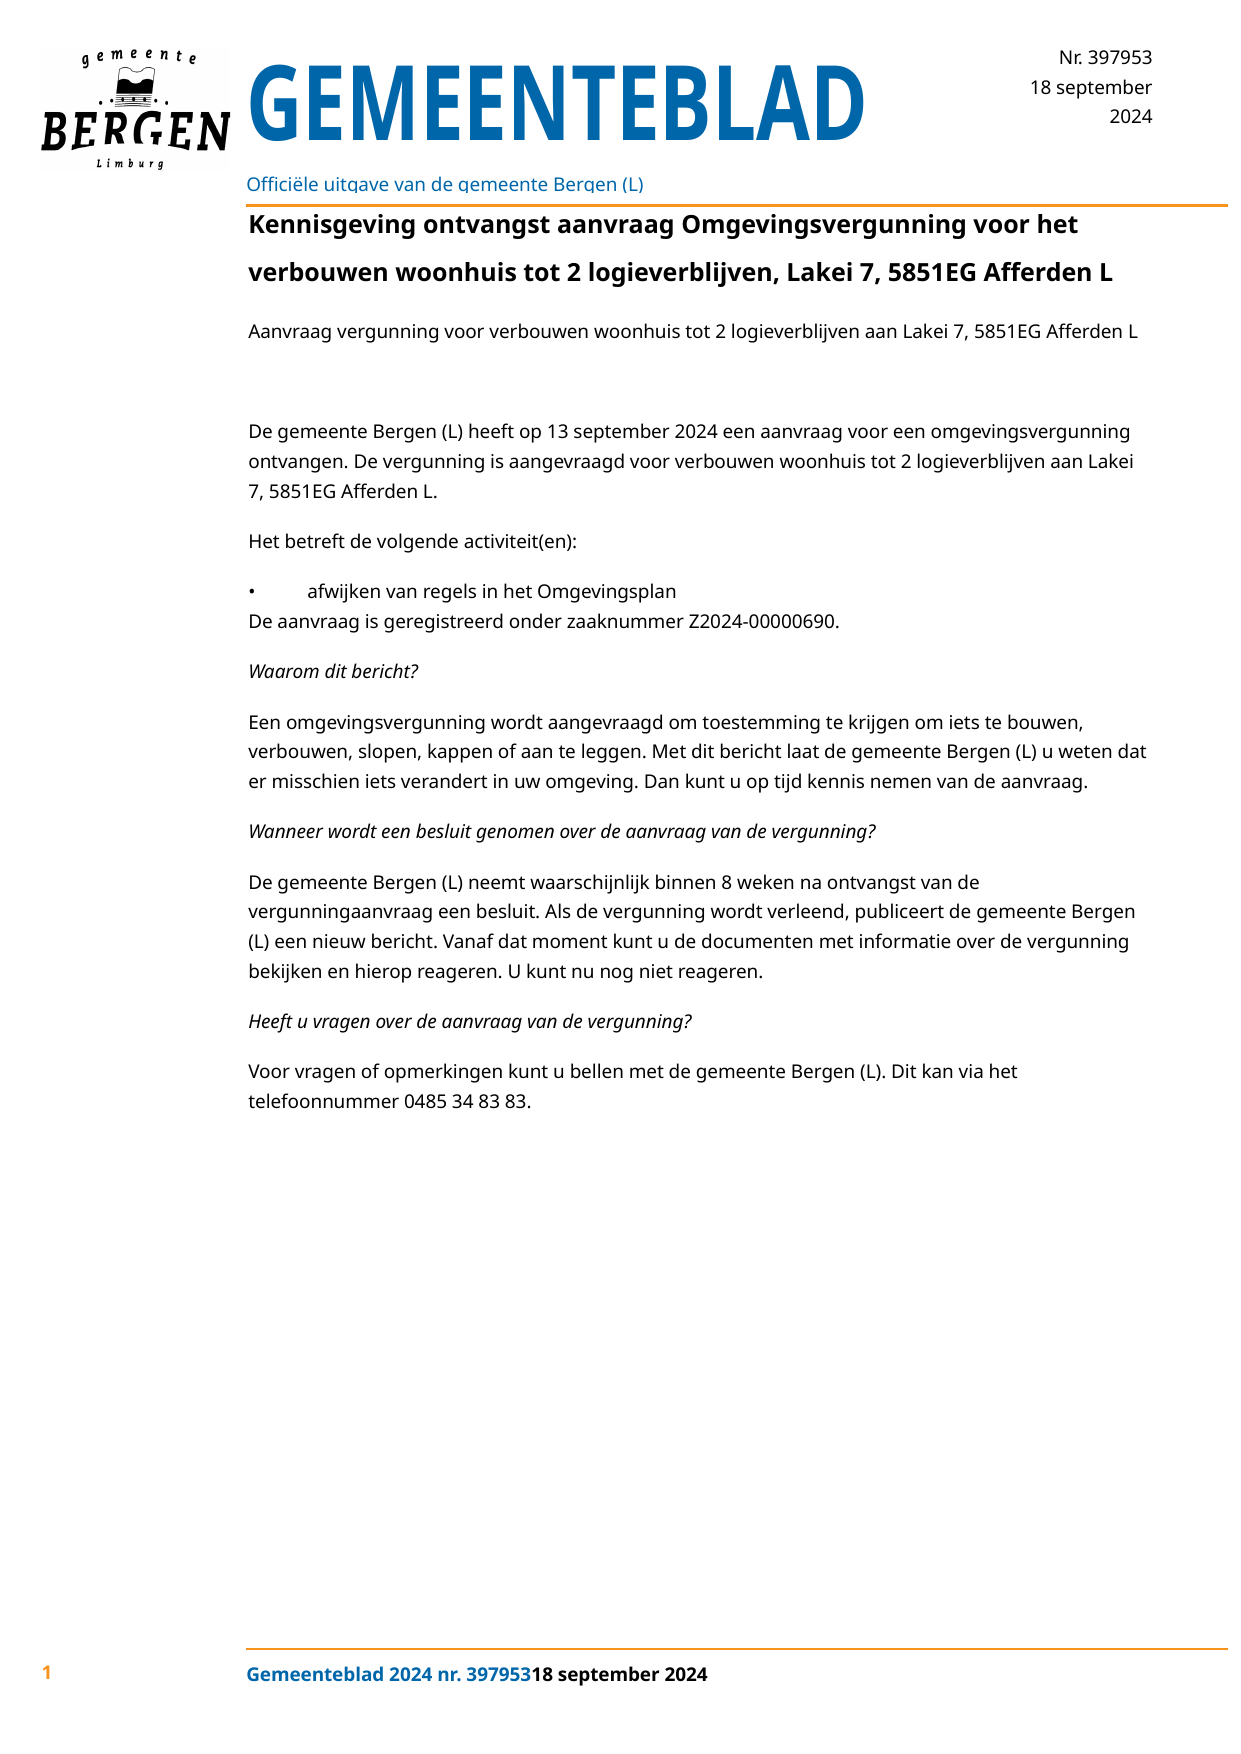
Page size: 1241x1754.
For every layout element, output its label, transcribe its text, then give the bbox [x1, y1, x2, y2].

text De gemeente Bergen (L) neemt waarschijnlijk binnen 8 weken na ontvangst van de vergunningaanvraag een besluit. Als de vergunning wordt verleend, publiceert de gemeente Bergen (L) een nieuw bericht. Vanaf dat moment kunt u de documenten met informatie over de vergunning bekijken en hierop reageren. U kunt nu nog niet reageren. [248, 869, 1152, 984]
text Heeft u vragen over de aanvraag van de vergunning? [248, 1008, 1152, 1034]
text Aanvraag vergunning voor verbouwen woonhuis tot 2 logieverblijven aan Lakei 7, 5851EG Afferden L [248, 318, 1152, 344]
text De aanvraag is geregistreerd onder zaaknummer Z2024-00000690. [248, 608, 1152, 634]
text Voor vragen of opmerkingen kunt u bellen met de gemeente Bergen (L). Dit kan via het telefoonnummer 0485 34 83 83. [248, 1059, 1152, 1114]
text Het betreft de volgende activiteit(en): [248, 528, 1152, 554]
text Kennisgeving ontvangst aanvraag Omgevingsvergunning voor het verbouwen woonhuis tot 2 logieverblijven, Lakei 7, 5851EG Afferden L [248, 207, 1152, 288]
picture [41, 47, 231, 172]
text Wanneer wordt een besluit genomen over de aanvraag van de vergunning? [248, 819, 1152, 844]
list afwijken van regels in het Omgevingsplan [248, 579, 1152, 604]
text De gemeente Bergen (L) heeft op 13 september 2024 een aanvraag voor een omgevingsvergunning ontvangen. De vergunning is aangevraagd voor verbouwen woonhuis tot 2 logieverblijven aan Lakei 7, 5851EG Afferden L. [248, 419, 1152, 504]
text Een omgevingsvergunning wordt aangevraagd om toestemming te krijgen om iets te bouwen, verbouwen, slopen, kappen of aan te leggen. Met dit bericht laat de gemeente Bergen (L) u weten dat er misschien iets verandert in uw omgeving. Dan kunt u op tijd kennis nemen van de aanvraag. [248, 709, 1152, 794]
text Waarom dit bericht? [248, 659, 1152, 684]
